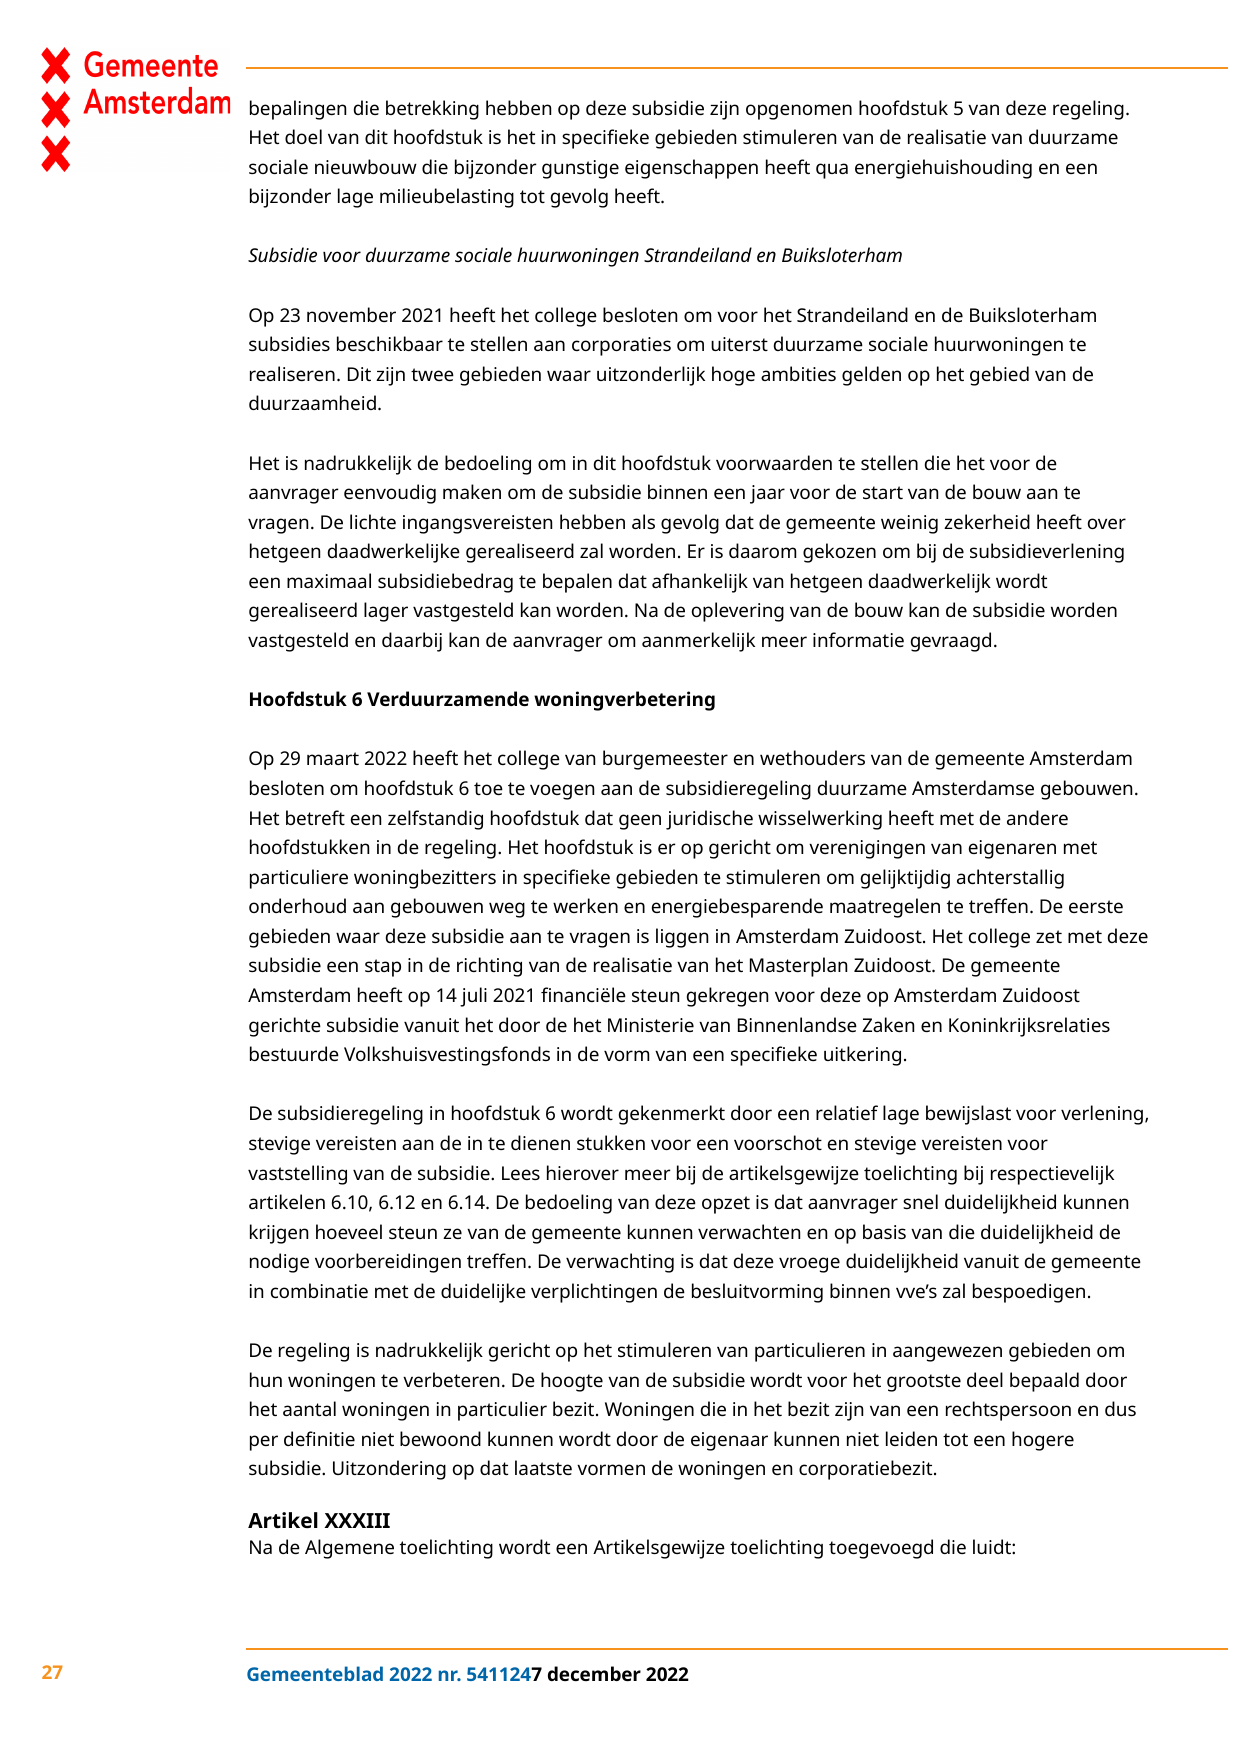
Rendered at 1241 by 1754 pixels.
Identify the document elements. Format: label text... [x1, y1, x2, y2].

text Op 29 maart 2022 heeft het college van burgemeester en wethouders van de gemeente Amsterdam besloten om hoofdstuk 6 toe te voegen aan de subsidieregeling duurzame Amsterdamse gebouwen. Het betreft een zelfstandig hoofdstuk dat geen juridische wisselwerking heeft met de andere hoofdstukken in de regeling. Het hoofdstuk is er op gericht om verenigingen van eigenaren met particuliere woningbezitters in specifieke gebieden te stimuleren om gelijktijdig achterstallig onderhoud aan gebouwen weg te werken en energiebesparende maatregelen te treffen. De eerste gebieden waar deze subsidie aan te vragen is liggen in Amsterdam Zuidoost. Het college zet met deze subsidie een stap in de richting van de realisatie van het Masterplan Zuidoost. De gemeente Amsterdam heeft op 14 juli 2021 financiële steun gekregen voor deze op Amsterdam Zuidoost gerichte subsidie vanuit het door de het Ministerie van Binnenlandse Zaken en Koninkrijksrelaties bestuurde Volkshuisvestingsfonds in de vorm van een specifieke uitkering. [248, 746, 1152, 1067]
text De subsidieregeling in hoofdstuk 6 wordt gekenmerkt door een relatief lage bewijslast voor verlening, stevige vereisten aan de in te dienen stukken voor een voorschot en stevige vereisten voor vaststelling van de subsidie. Lees hierover meer bij de artikelsgewijze toelichting bij respectievelijk artikelen 6.10, 6.12 en 6.14. De bedoeling van deze opzet is dat aanvrager snel duidelijkheid kunnen krijgen hoeveel steun ze van de gemeente kunnen verwachten en op basis van die duidelijkheid de nodige voorbereidingen treffen. De verwachting is dat deze vroege duidelijkheid vanuit de gemeente in combinatie met de duidelijke verplichtingen de besluitvorming binnen vve’s zal bespoedigen. [248, 1101, 1152, 1304]
text De regeling is nadrukkelijk gericht op het stimuleren van particulieren in aangewezen gebieden om hun woningen te verbeteren. De hoogte van de subsidie wordt voor het grootste deel bepaald door het aantal woningen in particulier bezit. Woningen die in het bezit zijn van een rechtspersoon en dus per definitie niet bewoond kunnen wordt door de eigenaar kunnen niet leiden tot een hogere subsidie. Uitzondering op dat laatste vormen de woningen en corporatiebezit. [248, 1337, 1152, 1481]
text Subsidie voor duurzame sociale huurwoningen Strandeiland en Buiksloterham [248, 243, 1152, 268]
text Artikel XXXIII [248, 1506, 1152, 1534]
text Hoofdstuk 6 Verduurzamende woningverbetering [248, 686, 1152, 712]
text Na de Algemene toelichting wordt een Artikelsgewijze toelichting toegevoegd die luidt: [248, 1534, 1152, 1560]
picture [41, 47, 231, 172]
text Op 23 november 2021 heeft het college besloten om voor het Strandeiland en de Buiksloterham subsidies beschikbaar te stellen aan corporaties om uiterst duurzame sociale huurwoningen te realiseren. Dit zijn twee gebieden waar uitzonderlijk hoge ambities gelden op het gebied van de duurzaamheid. [248, 302, 1152, 416]
text Het is nadrukkelijk de bedoeling om in dit hoofdstuk voorwaarden te stellen die het voor de aanvrager eenvoudig maken om de subsidie binnen een jaar voor de start van de bouw aan te vragen. De lichte ingangsvereisten hebben als gevolg dat de gemeente weinig zekerheid heeft over hetgeen daadwerkelijke gerealiseerd zal worden. Er is daarom gekozen om bij de subsidieverlening een maximaal subsidiebedrag te bepalen dat afhankelijk van hetgeen daadwerkelijk wordt gerealiseerd lager vastgesteld kan worden. Na de oplevering van de bouw kan de subsidie worden vastgesteld en daarbij kan de aanvrager om aanmerkelijk meer informatie gevraagd. [248, 450, 1152, 653]
text bepalingen die betrekking hebben op deze subsidie zijn opgenomen hoofdstuk 5 van deze regeling. Het doel van dit hoofdstuk is het in specifieke gebieden stimuleren van de realisatie van duurzame sociale nieuwbouw die bijzonder gunstige eigenschappen heeft qua energiehuishouding en een bijzonder lage milieubelasting tot gevolg heeft. [248, 95, 1152, 209]
